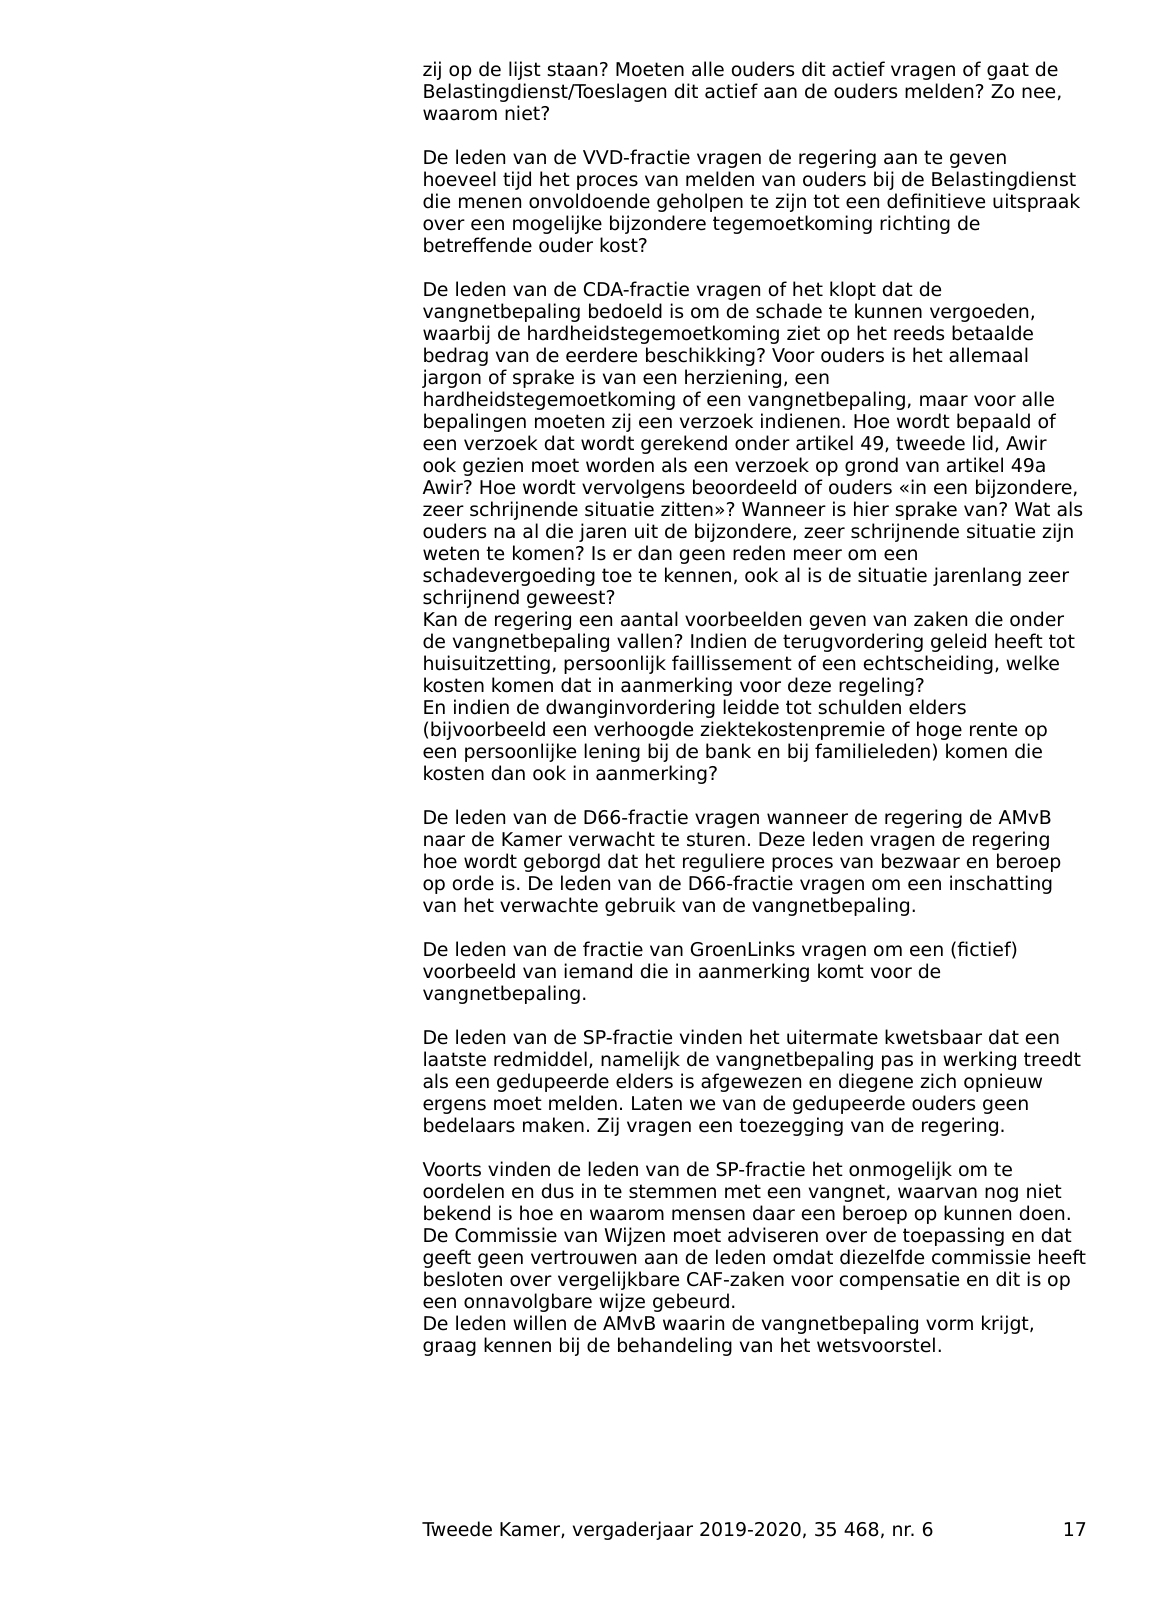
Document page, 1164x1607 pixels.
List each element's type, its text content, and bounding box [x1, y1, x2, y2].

text De leden willen de AMvB waarin de vangnetbepaling vorm krijgt, graag kennen bij de behandeling van het wetsvoorstel. [422, 1313, 1087, 1357]
text zij op de lijst staan? Moeten alle ouders dit actief vragen of gaat de Belastingdienst/Toeslagen dit actief aan de ouders melden? Zo nee, waarom niet? [422, 59, 1087, 125]
text Kan de regering een aantal voorbeelden geven van zaken die onder de vangnetbepaling vallen? Indien de terugvordering geleid heeft tot huisuitzetting, persoonlijk faillissement of een echtscheiding, welke kosten komen dat in aanmerking voor deze regeling? [422, 609, 1087, 697]
text Voorts vinden de leden van de SP-fractie het onmogelijk om te oordelen en dus in te stemmen met een vangnet, waarvan nog niet bekend is hoe en waarom mensen daar een beroep op kunnen doen. De Commissie van Wijzen moet adviseren over de toepassing en dat geeft geen vertrouwen aan de leden omdat diezelfde commissie heeft besloten over vergelijkbare CAF-zaken voor compensatie en dit is op een onnavolgbare wijze gebeurd. [422, 1159, 1087, 1313]
text De leden van de fractie van GroenLinks vragen om een (fictief) voorbeeld van iemand die in aanmerking komt voor de vangnetbepaling. [422, 939, 1087, 1005]
text De leden van de VVD-fractie vragen de regering aan te geven hoeveel tijd het proces van melden van ouders bij de Belastingdienst die menen onvoldoende geholpen te zijn tot een definitieve uitspraak over een mogelijke bijzondere tegemoetkoming richting de betreffende ouder kost? [422, 147, 1087, 257]
text De leden van de CDA-fractie vragen of het klopt dat de vangnetbepaling bedoeld is om de schade te kunnen vergoeden, waarbij de hardheidstegemoetkoming ziet op het reeds betaalde bedrag van de eerdere beschikking? Voor ouders is het allemaal jargon of sprake is van een herziening, een hardheidstegemoetkoming of een vangnetbepaling, maar voor alle bepalingen moeten zij een verzoek indienen. Hoe wordt bepaald of een verzoek dat wordt gerekend onder artikel 49, tweede lid, Awir ook gezien moet worden als een verzoek op grond van artikel 49a Awir? Hoe wordt vervolgens beoordeeld of ouders «in een bijzondere, zeer schrijnende situatie zitten»? Wanneer is hier sprake van? Wat als ouders na al die jaren uit de bijzondere, zeer schrijnende situatie zijn weten te komen? Is er dan geen reden meer om een schadevergoeding toe te kennen, ook al is de situatie jarenlang zeer schrijnend geweest? [422, 279, 1087, 609]
text De leden van de SP-fractie vinden het uitermate kwetsbaar dat een laatste redmiddel, namelijk de vangnetbepaling pas in werking treedt als een gedupeerde elders is afgewezen en diegene zich opnieuw ergens moet melden. Laten we van de gedupeerde ouders geen bedelaars maken. Zij vragen een toezegging van de regering. [422, 1027, 1087, 1137]
text En indien de dwanginvordering leidde tot schulden elders (bijvoorbeeld een verhoogde ziektekostenpremie of hoge rente op een persoonlijke lening bij de bank en bij familieleden) komen die kosten dan ook in aanmerking? [422, 697, 1087, 785]
text De leden van de D66-fractie vragen wanneer de regering de AMvB naar de Kamer verwacht te sturen. Deze leden vragen de regering hoe wordt geborgd dat het reguliere proces van bezwaar en beroep op orde is. De leden van de D66-fractie vragen om een inschatting van het verwachte gebruik van de vangnetbepaling. [422, 807, 1087, 917]
